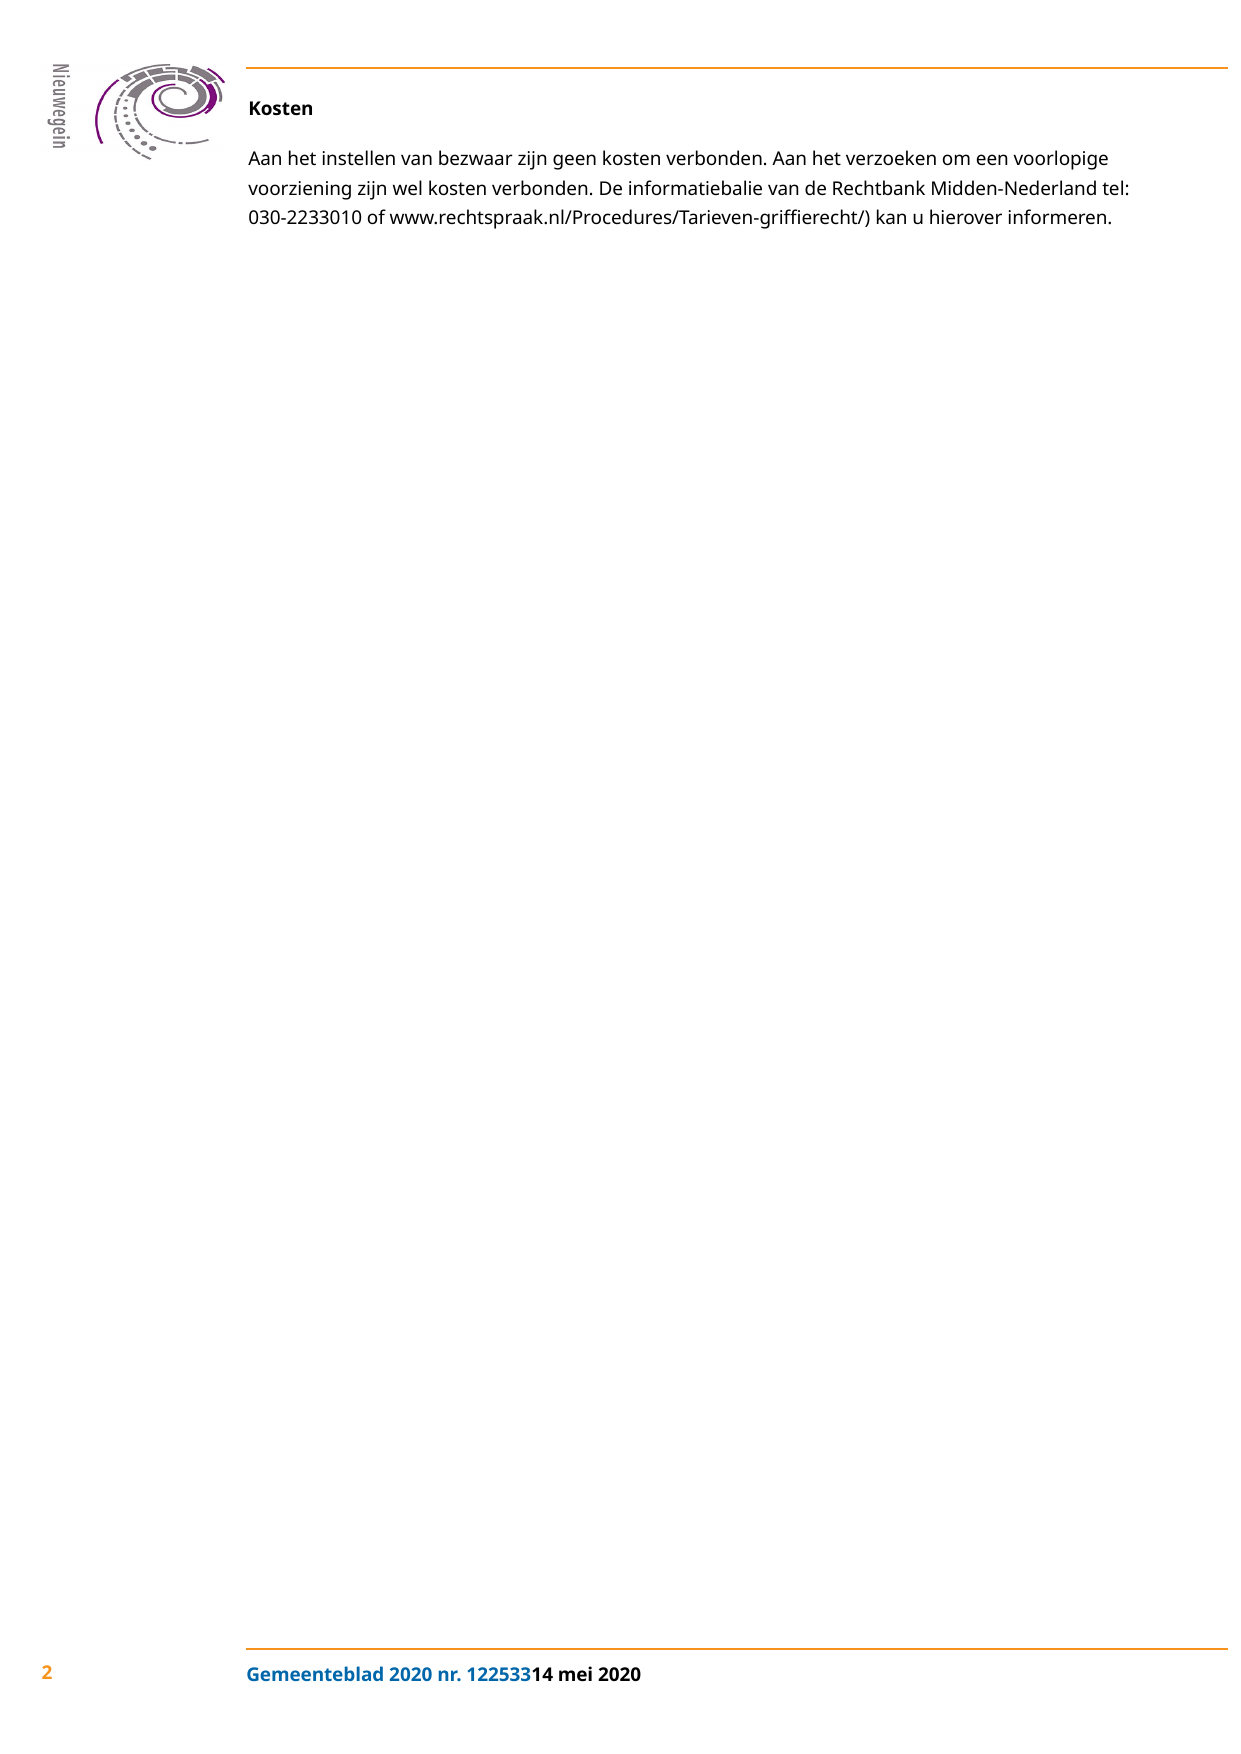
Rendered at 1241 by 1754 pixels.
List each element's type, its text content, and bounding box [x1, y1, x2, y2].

text Aan het instellen van bezwaar zijn geen kosten verbonden. Aan het verzoeken om een voorlopige voorziening zijn wel kosten verbonden. De informatiebalie van de Rechtbank Midden-Nederland tel: 030-2233010 of www.rechtspraak.nl/Procedures/Tarieven-griffierecht/) kan u hierover informeren. [248, 145, 1152, 230]
picture [41, 47, 231, 172]
text Kosten [248, 95, 1152, 121]
